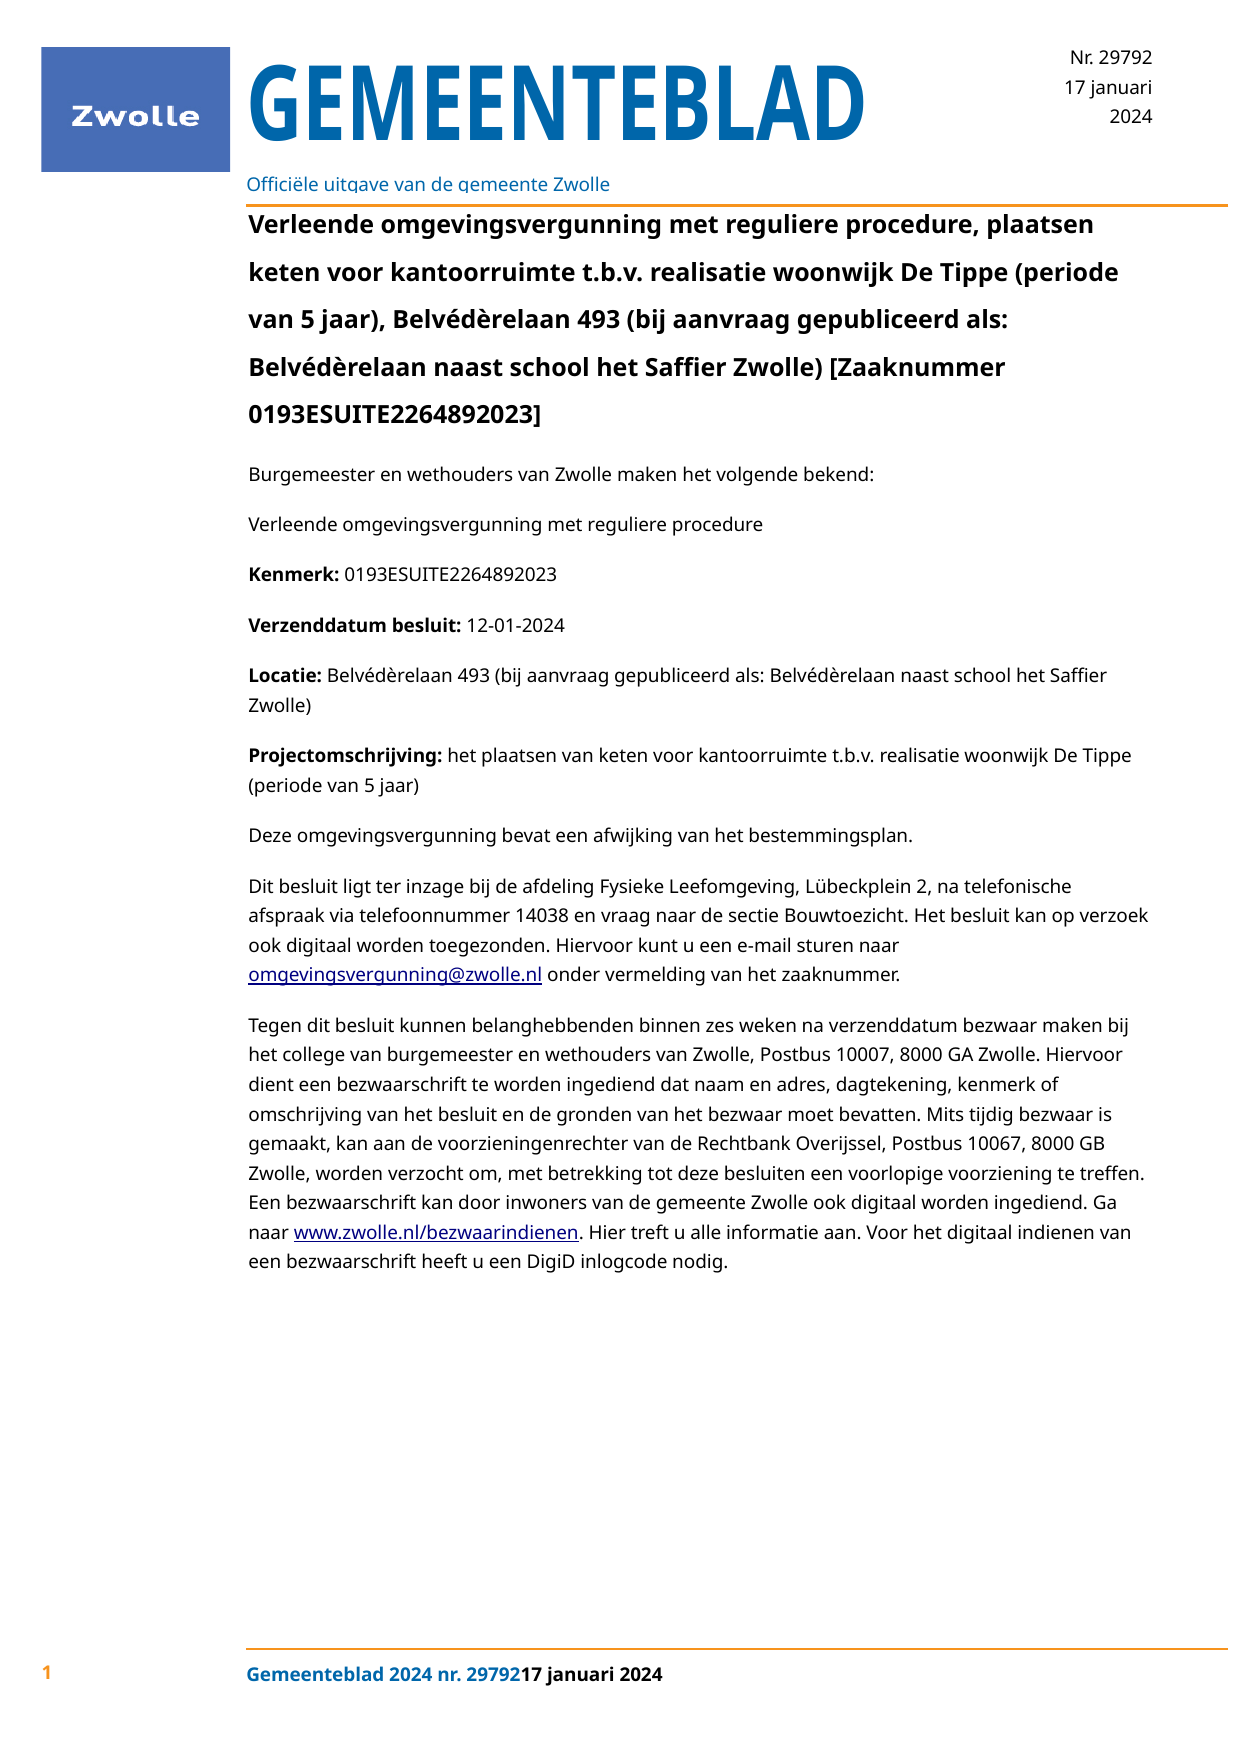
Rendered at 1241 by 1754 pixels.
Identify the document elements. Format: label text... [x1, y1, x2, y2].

text Verleende omgevingsvergunning met reguliere procedure [248, 511, 1152, 537]
text Deze omgevingsvergunning bevat een afwijking van het bestemmingsplan. [248, 822, 1152, 848]
text Burgemeester en wethouders van Zwolle maken het volgende bekend: [248, 461, 1152, 486]
text Tegen dit besluit kunnen belanghebbenden binnen zes weken na verzenddatum bezwaar maken bij het college van burgemeester en wethouders van Zwolle, Postbus 10007, 8000 GA Zwolle. Hiervoor dient een bezwaarschrift te worden ingediend dat naam en adres, dagtekening, kenmerk of omschrijving van het besluit en de gronden van het bezwaar moet bevatten. Mits tijdig bezwaar is gemaakt, kan aan de voorzieningenrechter van de Rechtbank Overijssel, Postbus 10067, 8000 GB Zwolle, worden verzocht om, met betrekking tot deze besluiten een voorlopige voorziening te treffen. Een bezwaarschrift kan door inwoners van de gemeente Zwolle ook digitaal worden ingediend. Ga naar www.zwolle.nl/bezwaarindienen. Hier treft u alle informatie aan. Voor het digitaal indienen van een bezwaarschrift heeft u een DigiD inlogcode nodig. [248, 1012, 1152, 1274]
text Verleende omgevingsvergunning met reguliere procedure, plaatsen keten voor kantoorruimte t.b.v. realisatie woonwijk De Tippe (periode van 5 jaar), Belvédèrelaan 493 (bij aanvraag gepubliceerd als: Belvédèrelaan naast school het Saffier Zwolle) [Zaaknummer 0193ESUITE2264892023] [248, 207, 1152, 431]
picture [41, 47, 231, 172]
text Locatie: Belvédèrelaan 493 (bij aanvraag gepubliceerd als: Belvédèrelaan naast school het Saffier Zwolle) [248, 662, 1152, 718]
text Projectomschrijving: het plaatsen van keten voor kantoorruimte t.b.v. realisatie woonwijk De Tippe (periode van 5 jaar) [248, 742, 1152, 798]
text Kenmerk: 0193ESUITE2264892023 [248, 562, 1152, 587]
text Verzenddatum besluit: 12-01-2024 [248, 612, 1152, 638]
text Dit besluit ligt ter inzage bij de afdeling Fysieke Leefomgeving, Lübeckplein 2, na telefonische afspraak via telefoonnummer 14038 en vraag naar de sectie Bouwtoezicht. Het besluit kan op verzoek ook digitaal worden toegezonden. Hiervoor kunt u een e-mail sturen naar omgevingsvergunning@zwolle.nl onder vermelding van het zaaknummer. [248, 873, 1152, 987]
